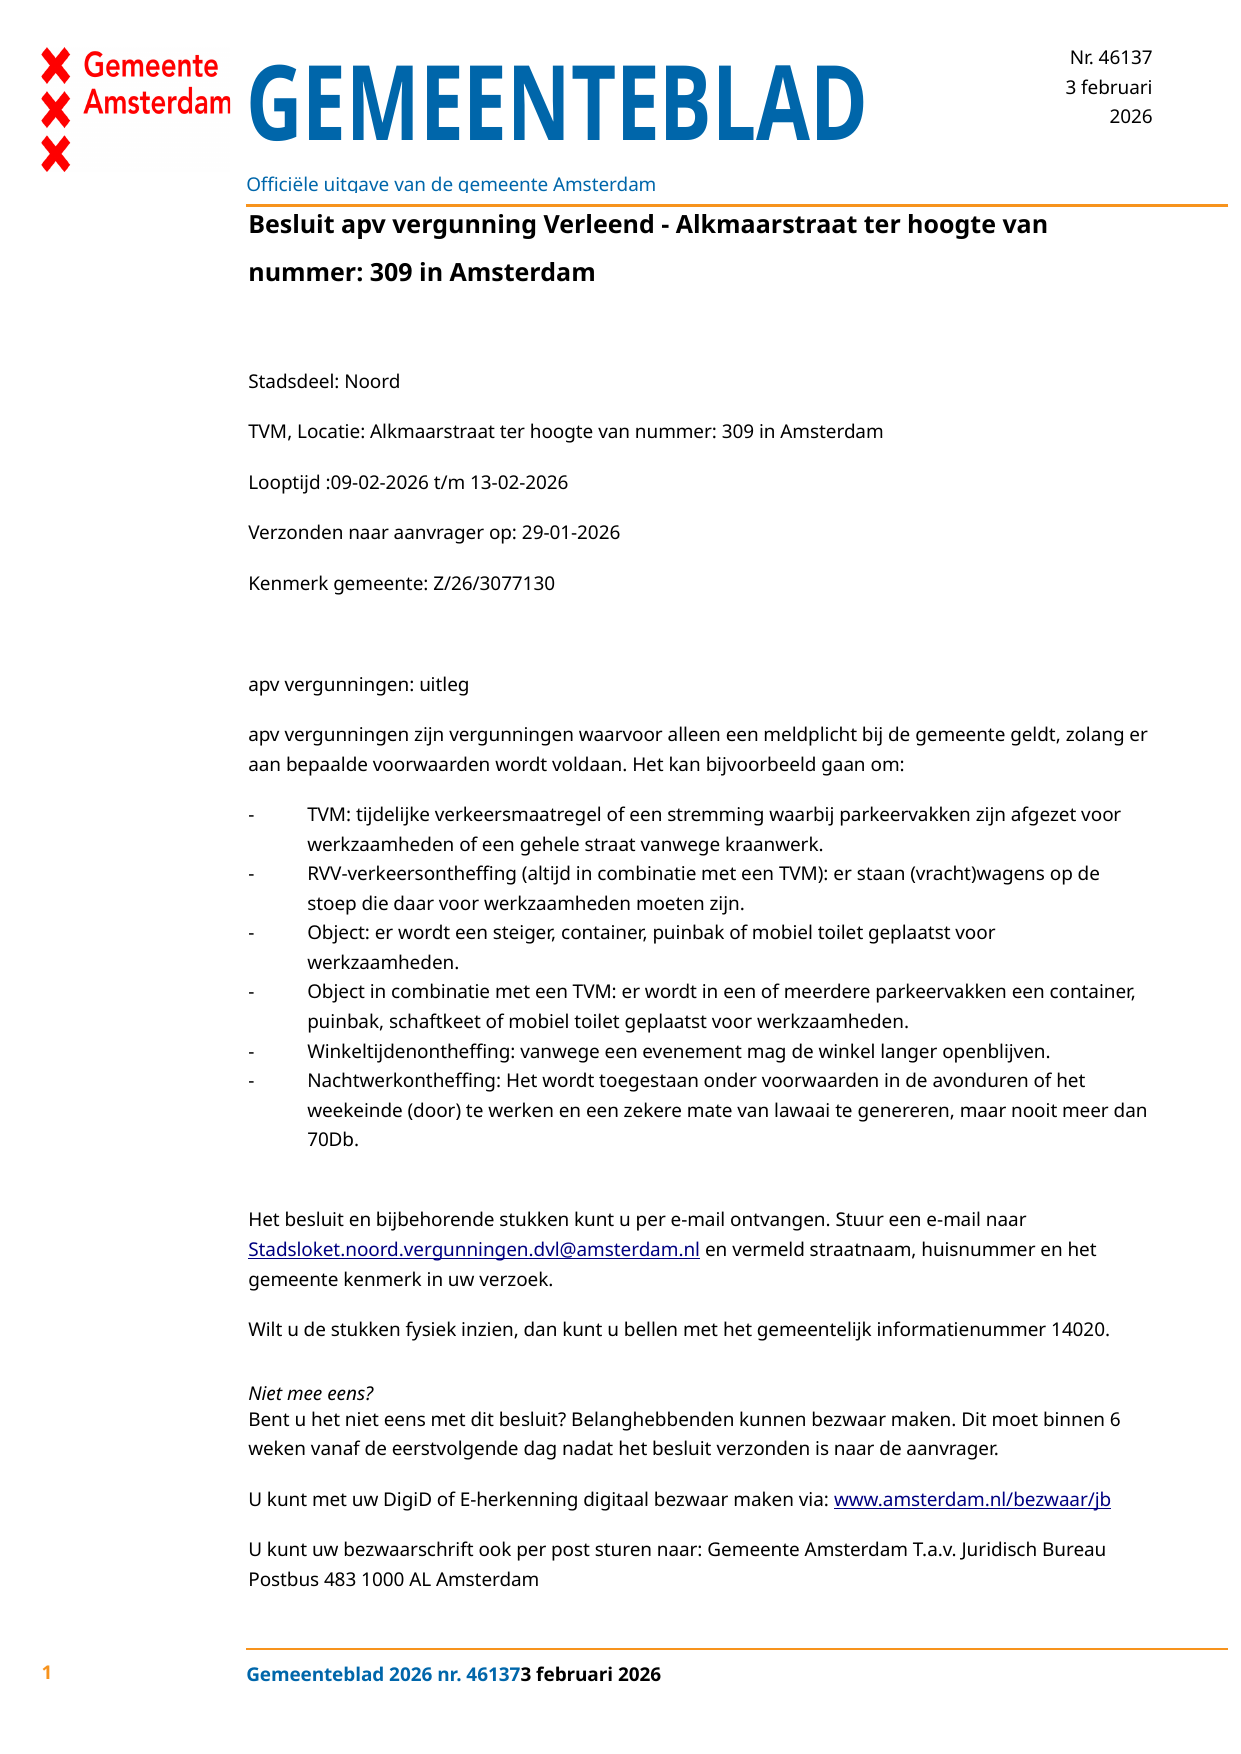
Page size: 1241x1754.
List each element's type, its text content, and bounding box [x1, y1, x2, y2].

text apv vergunningen: uitleg [248, 671, 1152, 697]
text apv vergunningen zijn vergunningen waarvoor alleen een meldplicht bij de gemeente geldt, zolang er aan bepaalde voorwaarden wordt voldaan. Het kan bijvoorbeeld gaan om: [248, 721, 1152, 777]
list Winkeltijdenontheffing: vanwege een evenement mag de winkel langer openblijven. [248, 1038, 1152, 1064]
text Niet mee eens? [248, 1380, 1152, 1406]
text Besluit apv vergunning Verleend - Alkmaarstraat ter hoogte van nummer: 309 in Amsterdam [248, 207, 1152, 288]
text Bent u het niet eens met dit besluit? Belanghebbenden kunnen bezwaar maken. Dit moet binnen 6 weken vanaf de eerstvolgende dag nadat het besluit verzonden is naar de aanvrager. [248, 1406, 1152, 1461]
text Verzonden naar aanvrager op: 29-01-2026 [248, 519, 1152, 545]
text TVM, Locatie: Alkmaarstraat ter hoogte van nummer: 309 in Amsterdam [248, 419, 1152, 444]
list TVM: tijdelijke verkeersmaatregel of een stremming waarbij parkeervakken zijn afgezet voor werkzaamheden of een gehele straat vanwege kraanwerk. [248, 801, 1152, 857]
text Het besluit en bijbehorende stukken kunt u per e-mail ontvangen. Stuur een e-mail naar Stadsloket.noord.vergunningen.dvl@amsterdam.nl en vermeld straatnaam, huisnummer en het gemeente kenmerk in uw verzoek. [248, 1207, 1152, 1292]
text Wilt u de stukken fysiek inzien, dan kunt u bellen met het gemeentelijk informatienummer 14020. [248, 1316, 1152, 1342]
list RVV-verkeersontheffing (altijd in combinatie met een TVM): er staan (vracht)wagens op de stoep die daar voor werkzaamheden moeten zijn. [248, 860, 1152, 916]
list Object in combinatie met een TVM: er wordt in een of meerdere parkeervakken een container, puinbak, schaftkeet of mobiel toilet geplaatst voor werkzaamheden. [248, 979, 1152, 1034]
text U kunt uw bezwaarschrift ook per post sturen naar: Gemeente Amsterdam T.a.v. Juridisch Bureau Postbus 483 1000 AL Amsterdam [248, 1536, 1152, 1592]
picture [41, 47, 231, 172]
text Kenmerk gemeente: Z/26/3077130 [248, 570, 1152, 596]
text Stadsdeel: Noord [248, 368, 1152, 394]
list Nachtwerkontheffing: Het wordt toegestaan onder voorwaarden in de avonduren of het weekeinde (door) te werken en een zekere mate van lawaai te genereren, maar nooit meer dan 70Db. [248, 1067, 1152, 1152]
text U kunt met uw DigiD of E-herkenning digitaal bezwaar maken via: www.amsterdam.nl/bezwaar/jb [248, 1486, 1152, 1512]
text Looptijd :09-02-2026 t/m 13-02-2026 [248, 469, 1152, 495]
list Object: er wordt een steiger, container, puinbak of mobiel toilet geplaatst voor werkzaamheden. [248, 919, 1152, 975]
